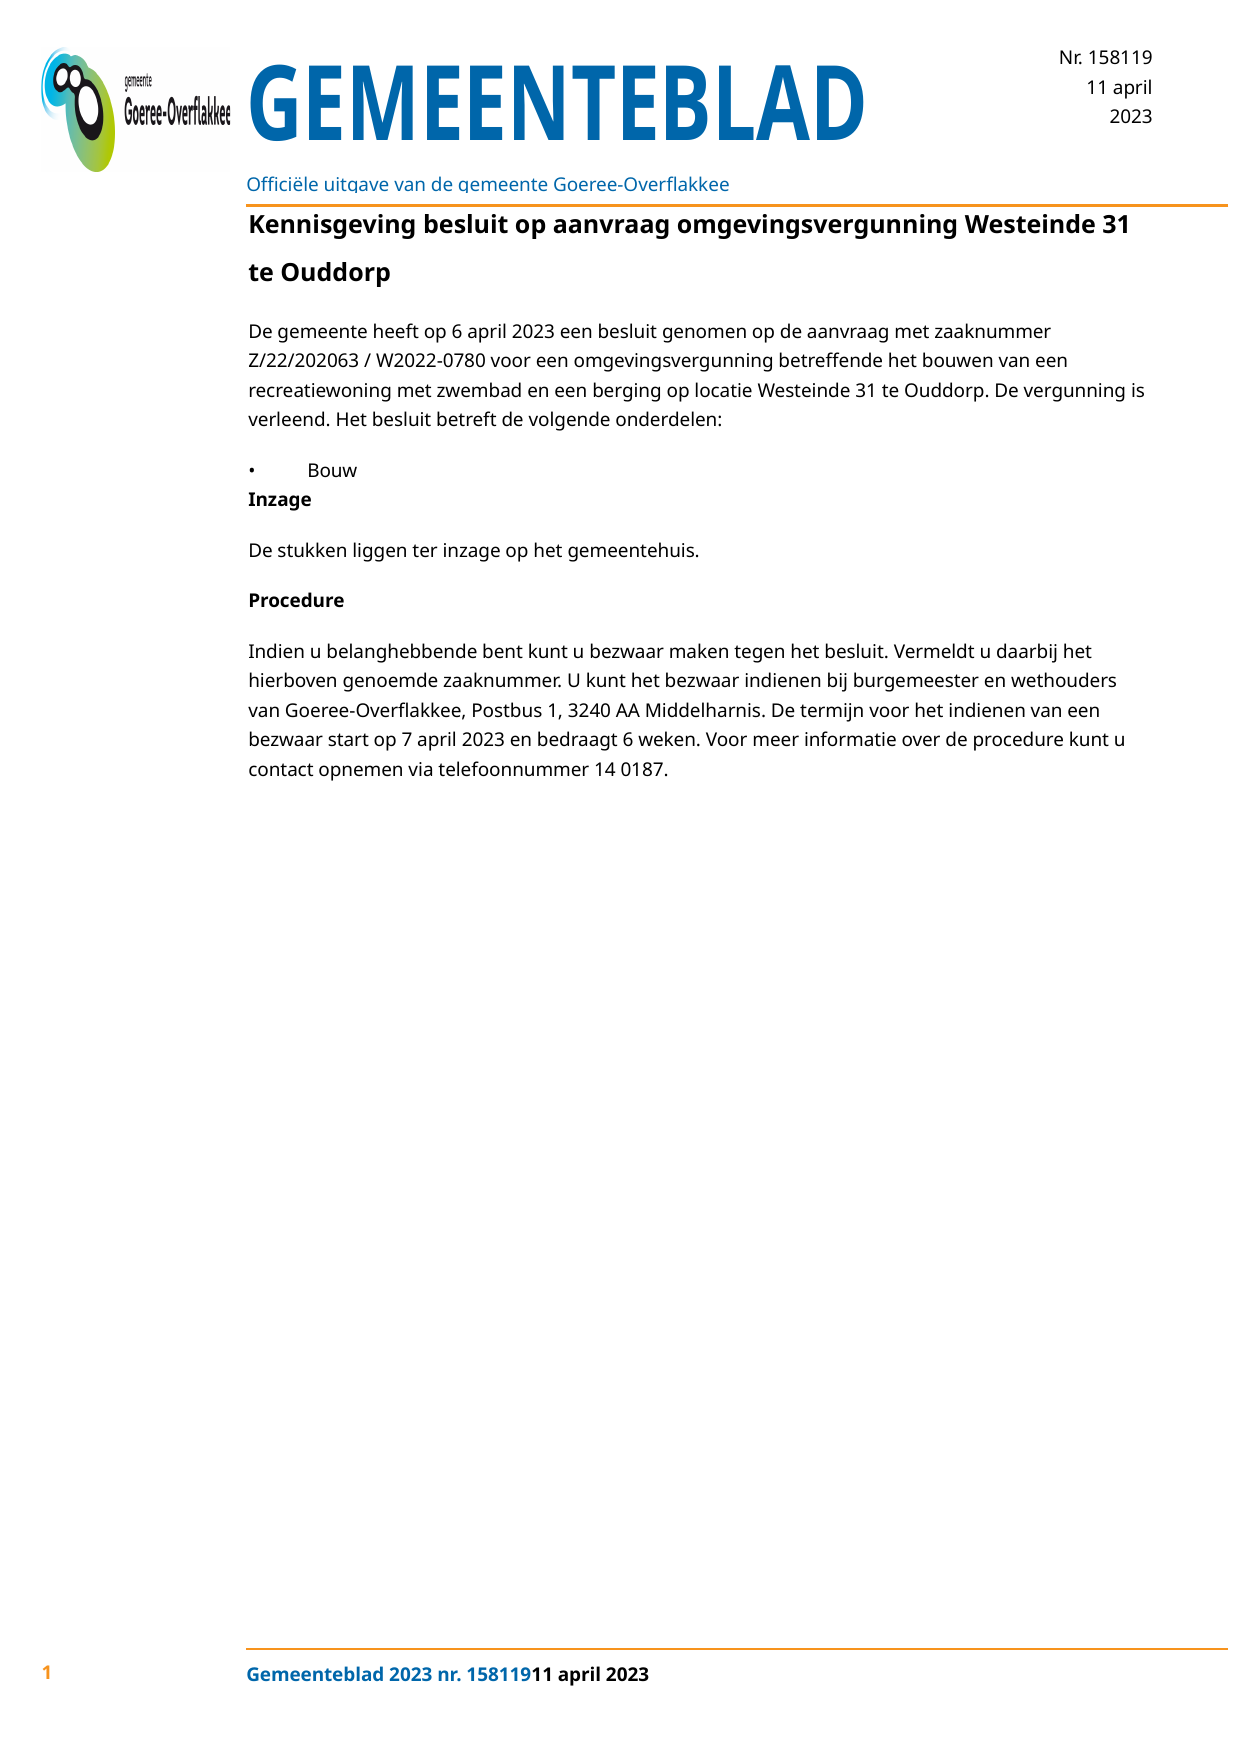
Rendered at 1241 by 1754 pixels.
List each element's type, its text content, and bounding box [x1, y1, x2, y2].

text De gemeente heeft op 6 april 2023 een besluit genomen op de aanvraag met zaaknummer Z/22/202063 / W2022-0780 voor een omgevingsvergunning betreffende het bouwen van een recreatiewoning met zwembad en een berging op locatie Westeinde 31 te Ouddorp. De vergunning is verleend. Het besluit betreft de volgende onderdelen: [248, 318, 1152, 432]
text Kennisgeving besluit op aanvraag omgevingsvergunning Westeinde 31 te Ouddorp [248, 207, 1152, 288]
text Indien u belanghebbende bent kunt u bezwaar maken tegen het besluit. Vermeldt u daarbij het hierboven genoemde zaaknummer. U kunt het bezwaar indienen bij burgemeester en wethouders van Goeree-Overflakkee, Postbus 1, 3240 AA Middelharnis. De termijn voor het indienen van een bezwaar start op 7 april 2023 en bedraagt 6 weken. Voor meer informatie over de procedure kunt u contact opnemen via telefoonnummer 14 0187. [248, 638, 1152, 782]
text De stukken liggen ter inzage op het gemeentehuis. [248, 537, 1152, 563]
picture [41, 47, 231, 172]
text Inzage [248, 487, 1152, 512]
text Procedure [248, 587, 1152, 613]
list Bouw [248, 457, 1152, 483]
